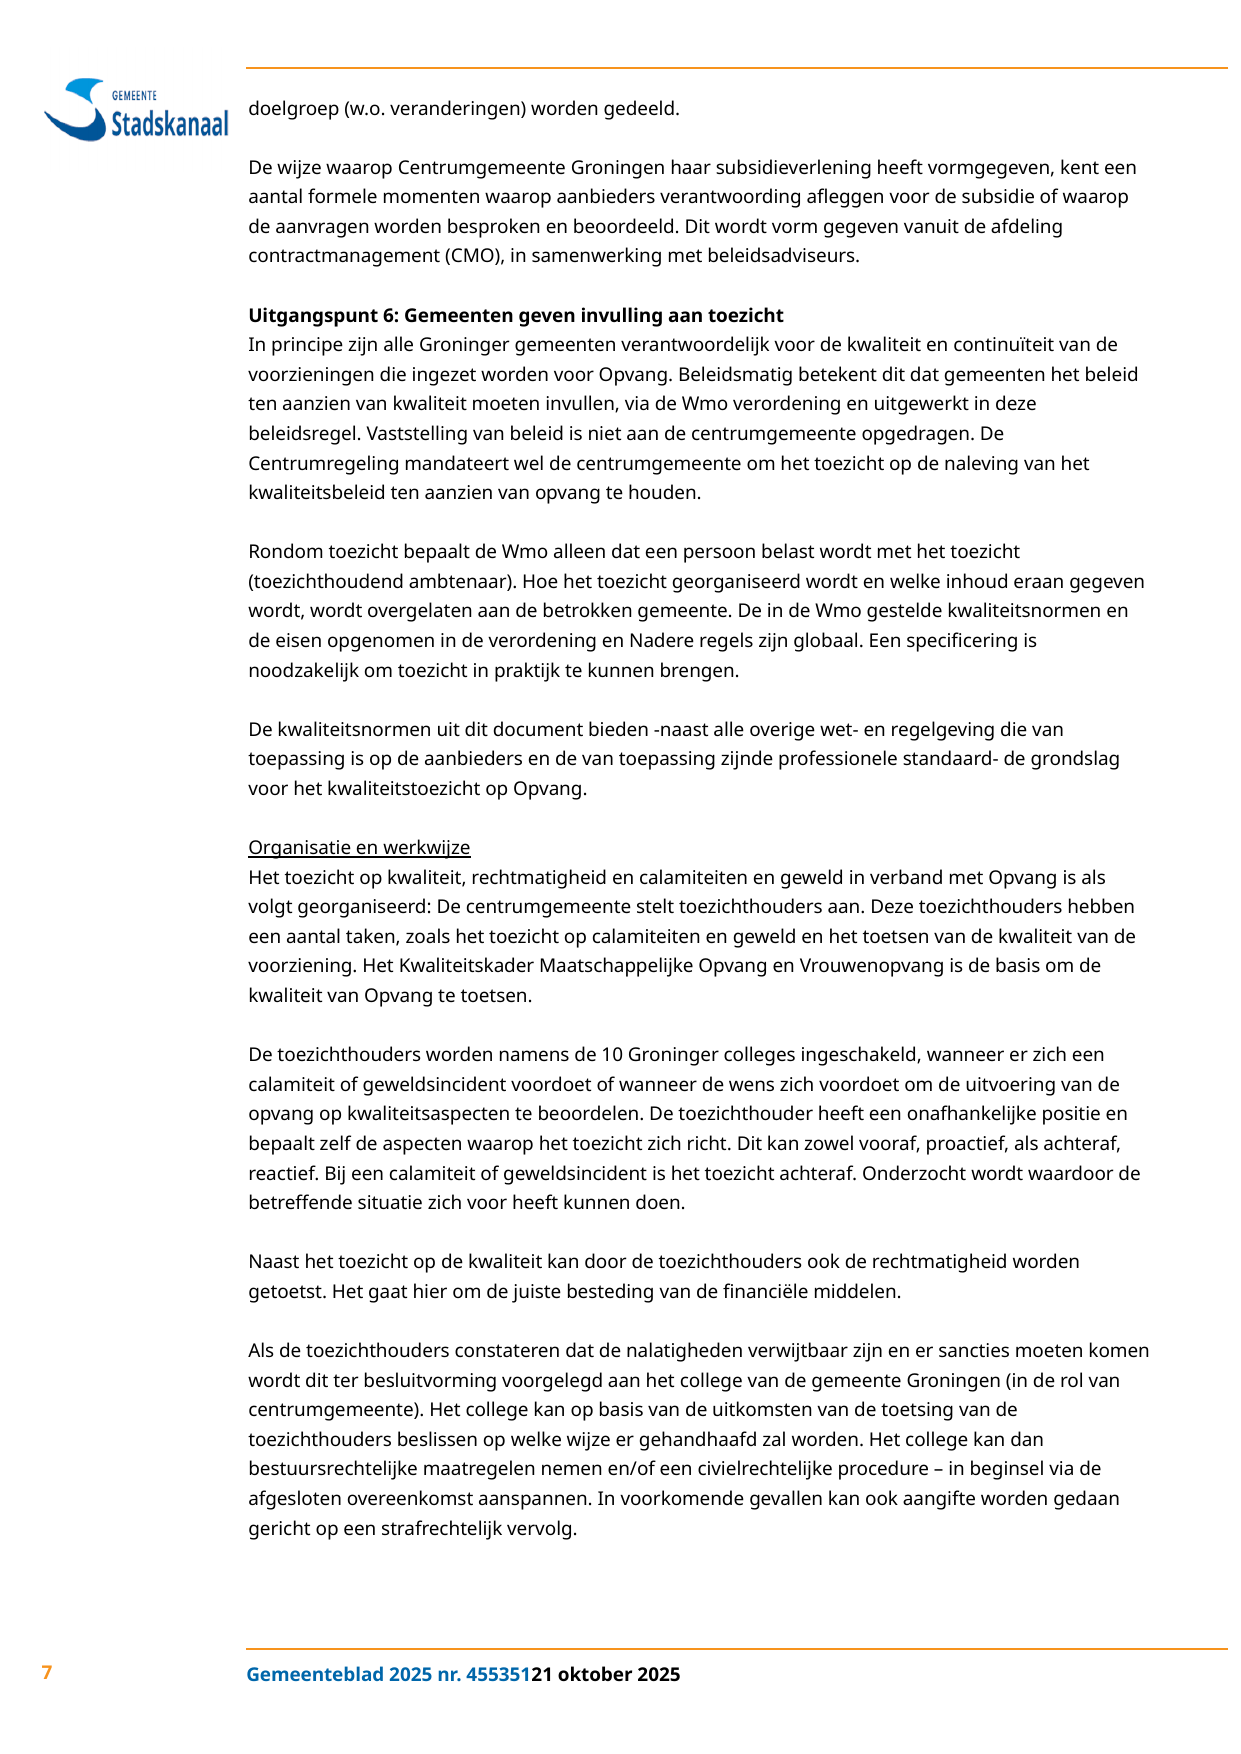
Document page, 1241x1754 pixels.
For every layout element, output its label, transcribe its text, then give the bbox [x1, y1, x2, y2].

text In principe zijn alle Groninger gemeenten verantwoordelijk voor de kwaliteit en continuïteit van de voorzieningen die ingezet worden voor Opvang. Beleidsmatig betekent dit dat gemeenten het beleid ten aanzien van kwaliteit moeten invullen, via de Wmo verordening en uitgewerkt in deze beleidsregel. Vaststelling van beleid is niet aan de centrumgemeente opgedragen. De Centrumregeling mandateert wel de centrumgemeente om het toezicht op de naleving van het kwaliteitsbeleid ten aanzien van opvang te houden. [248, 331, 1152, 505]
text doelgroep (w.o. veranderingen) worden gedeeld. [248, 95, 1152, 121]
picture [41, 47, 231, 172]
text Het toezicht op kwaliteit, rechtmatigheid en calamiteiten en geweld in verband met Opvang is als volgt georganiseerd: De centrumgemeente stelt toezichthouders aan. Deze toezichthouders hebben een aantal taken, zoals het toezicht op calamiteiten en geweld en het toetsen van de kwaliteit van de voorziening. Het Kwaliteitskader Maatschappelijke Opvang en Vrouwenopvang is de basis om de kwaliteit van Opvang te toetsen. [248, 864, 1152, 1008]
text De toezichthouders worden namens de 10 Groninger colleges ingeschakeld, wanneer er zich een calamiteit of geweldsincident voordoet of wanneer de wens zich voordoet om de uitvoering van de opvang op kwaliteitsaspecten te beoordelen. De toezichthouder heeft een onafhankelijke positie en bepaalt zelf de aspecten waarop het toezicht zich richt. Dit kan zowel vooraf, proactief, als achteraf, reactief. Bij een calamiteit of geweldsincident is het toezicht achteraf. Onderzocht wordt waardoor de betreffende situatie zich voor heeft kunnen doen. [248, 1041, 1152, 1215]
text Organisatie en werkwijze [248, 834, 1152, 860]
text De wijze waarop Centrumgemeente Groningen haar subsidieverlening heeft vormgegeven, kent een aantal formele momenten waarop aanbieders verantwoording afleggen voor de subsidie of waarop de aanvragen worden besproken en beoordeeld. Dit wordt vorm gegeven vanuit de afdeling contractmanagement (CMO), in samenwerking met beleidsadviseurs. [248, 154, 1152, 268]
text Rondom toezicht bepaalt de Wmo alleen dat een persoon belast wordt met het toezicht (toezichthoudend ambtenaar). Hoe het toezicht georganiseerd wordt en welke inhoud eraan gegeven wordt, wordt overgelaten aan de betrokken gemeente. De in de Wmo gestelde kwaliteitsnormen en de eisen opgenomen in de verordening en Nadere regels zijn globaal. Een specificering is noodzakelijk om toezicht in praktijk te kunnen brengen. [248, 538, 1152, 683]
text De kwaliteitsnormen uit dit document bieden -naast alle overige wet- en regelgeving die van toepassing is op de aanbieders en de van toepassing zijnde professionele standaard- de grondslag voor het kwaliteitstoezicht op Opvang. [248, 716, 1152, 801]
text Als de toezichthouders constateren dat de nalatigheden verwijtbaar zijn en er sancties moeten komen wordt dit ter besluitvorming voorgelegd aan het college van de gemeente Groningen (in de rol van centrumgemeente). Het college kan op basis van de uitkomsten van de toetsing van de toezichthouders beslissen op welke wijze er gehandhaafd zal worden. Het college kan dan bestuursrechtelijke maatregelen nemen en/of een civielrechtelijke procedure – in beginsel via de afgesloten overeenkomst aanspannen. In voorkomende gevallen kan ook aangifte worden gedaan gericht op een strafrechtelijk vervolg. [248, 1337, 1152, 1541]
text Uitgangspunt 6: Gemeenten geven invulling aan toezicht [248, 302, 1152, 328]
text Naast het toezicht op de kwaliteit kan door de toezichthouders ook de rechtmatigheid worden getoetst. Het gaat hier om de juiste besteding van de financiële middelen. [248, 1248, 1152, 1304]
